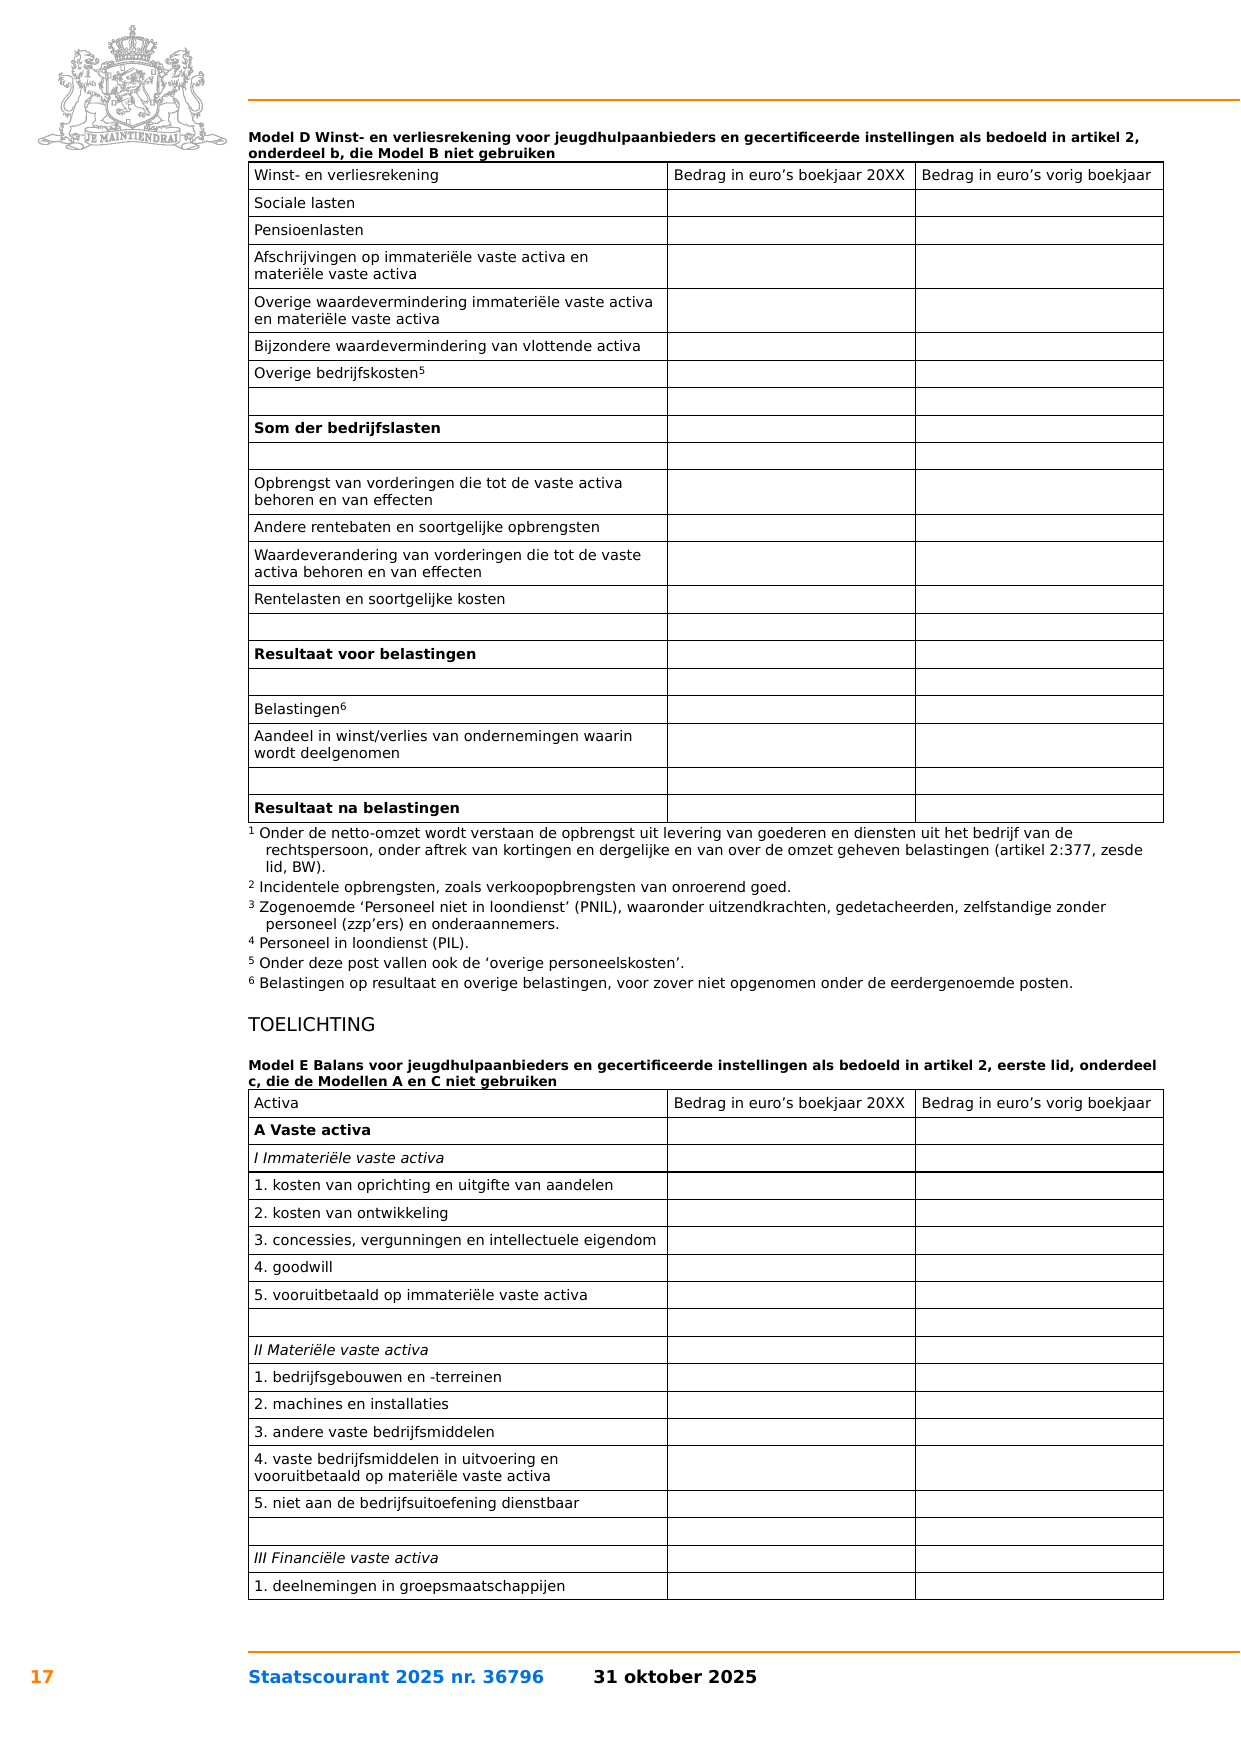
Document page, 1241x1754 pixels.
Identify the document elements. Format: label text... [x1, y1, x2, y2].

table_cell Overige bedrijfskosten5 [249, 361, 667, 387]
table_cell [916, 1309, 1163, 1336]
table_header Model D Winst- en verliesrekening voor jeugdhulpaanbieders en gecertificeerde instellingen als bedoeld in artikel 2, onderdeel b, die Model B niet gebruiken [248, 130, 1163, 161]
table_cell [668, 1200, 915, 1226]
table_cell [668, 1491, 915, 1517]
table_cell [916, 1546, 1163, 1572]
table_cell [668, 289, 915, 332]
table_cell [668, 361, 915, 387]
table_cell [916, 245, 1163, 288]
table_cell 5. niet aan de bedrijfsuitoefening dienstbaar [249, 1491, 667, 1517]
table_cell [668, 669, 915, 695]
table_cell 3. concessies, vergunningen en intellectuele eigendom [249, 1227, 667, 1253]
table_cell [916, 1491, 1163, 1517]
table_cell [916, 443, 1163, 469]
table_cell [916, 1419, 1163, 1445]
table_cell [668, 416, 915, 442]
table_cell A Vaste activa [249, 1118, 667, 1144]
table_cell Bijzondere waardevermindering van vlottende activa [249, 333, 667, 360]
table_cell [668, 1173, 915, 1199]
table_cell [916, 542, 1163, 585]
table_cell [668, 795, 915, 822]
table_cell [668, 1309, 915, 1336]
table_cell [249, 443, 667, 469]
table_cell [668, 190, 915, 216]
table_cell [668, 217, 915, 243]
table_cell [668, 1118, 915, 1144]
table_cell [249, 388, 667, 414]
table_cell [916, 388, 1163, 414]
table_cell II Materiële vaste activa [249, 1337, 667, 1363]
table_cell [668, 1227, 915, 1253]
table_cell 4. vaste bedrijfsmiddelen in uitvoering en vooruitbetaald op materiële vaste activa [249, 1446, 667, 1490]
table_cell [916, 1364, 1163, 1391]
table_cell [249, 1309, 667, 1336]
picture [38, 25, 227, 150]
table_cell [668, 1446, 915, 1490]
table_cell [916, 217, 1163, 243]
table_cell Andere rentebaten en soortgelijke opbrengsten [249, 515, 667, 541]
table_cell [916, 515, 1163, 541]
table_cell [249, 768, 667, 794]
table_cell [668, 1145, 915, 1171]
table_cell [916, 470, 1163, 514]
table_cell 5. vooruitbetaald op immateriële vaste activa [249, 1282, 667, 1308]
table_cell [916, 795, 1163, 822]
table_cell [668, 470, 915, 514]
table_cell [916, 614, 1163, 640]
table_cell [668, 333, 915, 360]
table_cell 2. machines en installaties [249, 1392, 667, 1418]
table_cell [916, 1282, 1163, 1308]
table_cell [668, 724, 915, 767]
table_cell Activa [249, 1090, 667, 1117]
table_cell [916, 1446, 1163, 1490]
table_cell Pensioenlasten [249, 217, 667, 243]
table_cell [916, 416, 1163, 442]
table_cell [668, 245, 915, 288]
table_cell III Financiële vaste activa [249, 1546, 667, 1572]
table_cell [668, 1364, 915, 1391]
table_cell [668, 768, 915, 794]
table_cell [916, 1518, 1163, 1544]
table_cell [916, 289, 1163, 332]
table_cell [668, 614, 915, 640]
table_cell 2. kosten van ontwikkeling [249, 1200, 667, 1226]
table_cell [668, 641, 915, 668]
table_cell [916, 361, 1163, 387]
table_cell Overige waardevermindering immateriële vaste activa en materiële vaste activa [249, 289, 667, 332]
table_cell Belastingen6 [249, 696, 667, 722]
table_cell [668, 1282, 915, 1308]
table_cell [916, 1573, 1163, 1599]
table_cell [668, 1518, 915, 1544]
table_cell 1. deelnemingen in groepsmaatschappijen [249, 1573, 667, 1599]
table_cell [668, 1392, 915, 1418]
table_cell [916, 1227, 1163, 1253]
table_cell [668, 542, 915, 585]
table_cell [668, 515, 915, 541]
table_cell [916, 1173, 1163, 1199]
table_header Model E Balans voor jeugdhulpaanbieders en gecertificeerde instellingen als bedoeld in artikel 2, eerste lid, onderdeel c, die de Modellen A en C niet gebruiken [248, 1058, 1163, 1089]
table_cell 4. goodwill [249, 1255, 667, 1281]
table_cell Opbrengst van vorderingen die tot de vaste activa behoren en van effecten [249, 470, 667, 514]
table_cell [916, 1200, 1163, 1226]
table_cell Som der bedrijfslasten [249, 416, 667, 442]
table_cell Afschrijvingen op immateriële vaste activa en materiële vaste activa [249, 245, 667, 288]
table_cell Aandeel in winst/verlies van ondernemingen waarin wordt deelgenomen [249, 724, 667, 767]
table_cell [916, 1145, 1163, 1171]
table_cell 1 Onder de netto-omzet wordt verstaan de opbrengst uit levering van goederen en diensten uit het bedrijf van de rechtspersoon, onder aftrek van kortingen en dergelijke en van over de omzet geheven belastingen (artikel 2:377, zesde lid, BW). 2 Incidentele opbrengsten, zoals verkoopopbrengsten van onroerend goed. 3 Zogenoemde ‘Personeel niet in loondienst’ (PNIL), waaronder uitzendkrachten, gedetacheerden, zelfstandige zonder personeel (zzp’ers) en onderaannemers. 4 Personeel in loondienst (PIL). 5 Onder deze post vallen ook de ‘overige personeelskosten’. 6 Belastingen op resultaat en overige belastingen, voor zover niet opgenomen onder de eerdergenoemde posten. [248, 823, 1163, 992]
table_cell [916, 190, 1163, 216]
table_cell [668, 586, 915, 613]
table_cell [668, 1573, 915, 1599]
text TOELICHTING [248, 1014, 1163, 1036]
table_cell [249, 1518, 667, 1544]
table_cell [916, 724, 1163, 767]
table_cell Resultaat na belastingen [249, 795, 667, 822]
table_cell 1. kosten van oprichting en uitgifte van aandelen [249, 1173, 667, 1199]
table_cell [916, 586, 1163, 613]
table_cell Waardeverandering van vorderingen die tot de vaste activa behoren en van effecten [249, 542, 667, 585]
table_cell Winst- en verliesrekening [249, 163, 667, 189]
table_cell Rentelasten en soortgelijke kosten [249, 586, 667, 613]
table_cell [916, 696, 1163, 722]
table_cell [916, 669, 1163, 695]
table_cell 3. andere vaste bedrijfsmiddelen [249, 1419, 667, 1445]
table_cell [916, 768, 1163, 794]
table_cell Sociale lasten [249, 190, 667, 216]
table_cell [668, 696, 915, 722]
table_cell [916, 1255, 1163, 1281]
table_cell [668, 1255, 915, 1281]
table_cell I Immateriële vaste activa [249, 1145, 667, 1171]
table_cell [668, 1419, 915, 1445]
table_cell [916, 1118, 1163, 1144]
table_cell Bedrag in euro’s boekjaar 20XX [668, 1090, 915, 1117]
table_cell [916, 333, 1163, 360]
table_cell Bedrag in euro’s vorig boekjaar [916, 1090, 1163, 1117]
table_cell [668, 443, 915, 469]
table_cell [916, 1337, 1163, 1363]
table_cell [668, 1337, 915, 1363]
table_cell [668, 388, 915, 414]
table_cell [249, 669, 667, 695]
table_cell [916, 1392, 1163, 1418]
table_cell Bedrag in euro’s boekjaar 20XX [668, 163, 915, 189]
table_cell 1. bedrijfsgebouwen en -terreinen [249, 1364, 667, 1391]
table_cell [668, 1546, 915, 1572]
table_cell Bedrag in euro’s vorig boekjaar [916, 163, 1163, 189]
table_cell [249, 614, 667, 640]
table_cell [916, 641, 1163, 668]
table_cell Resultaat voor belastingen [249, 641, 667, 668]
